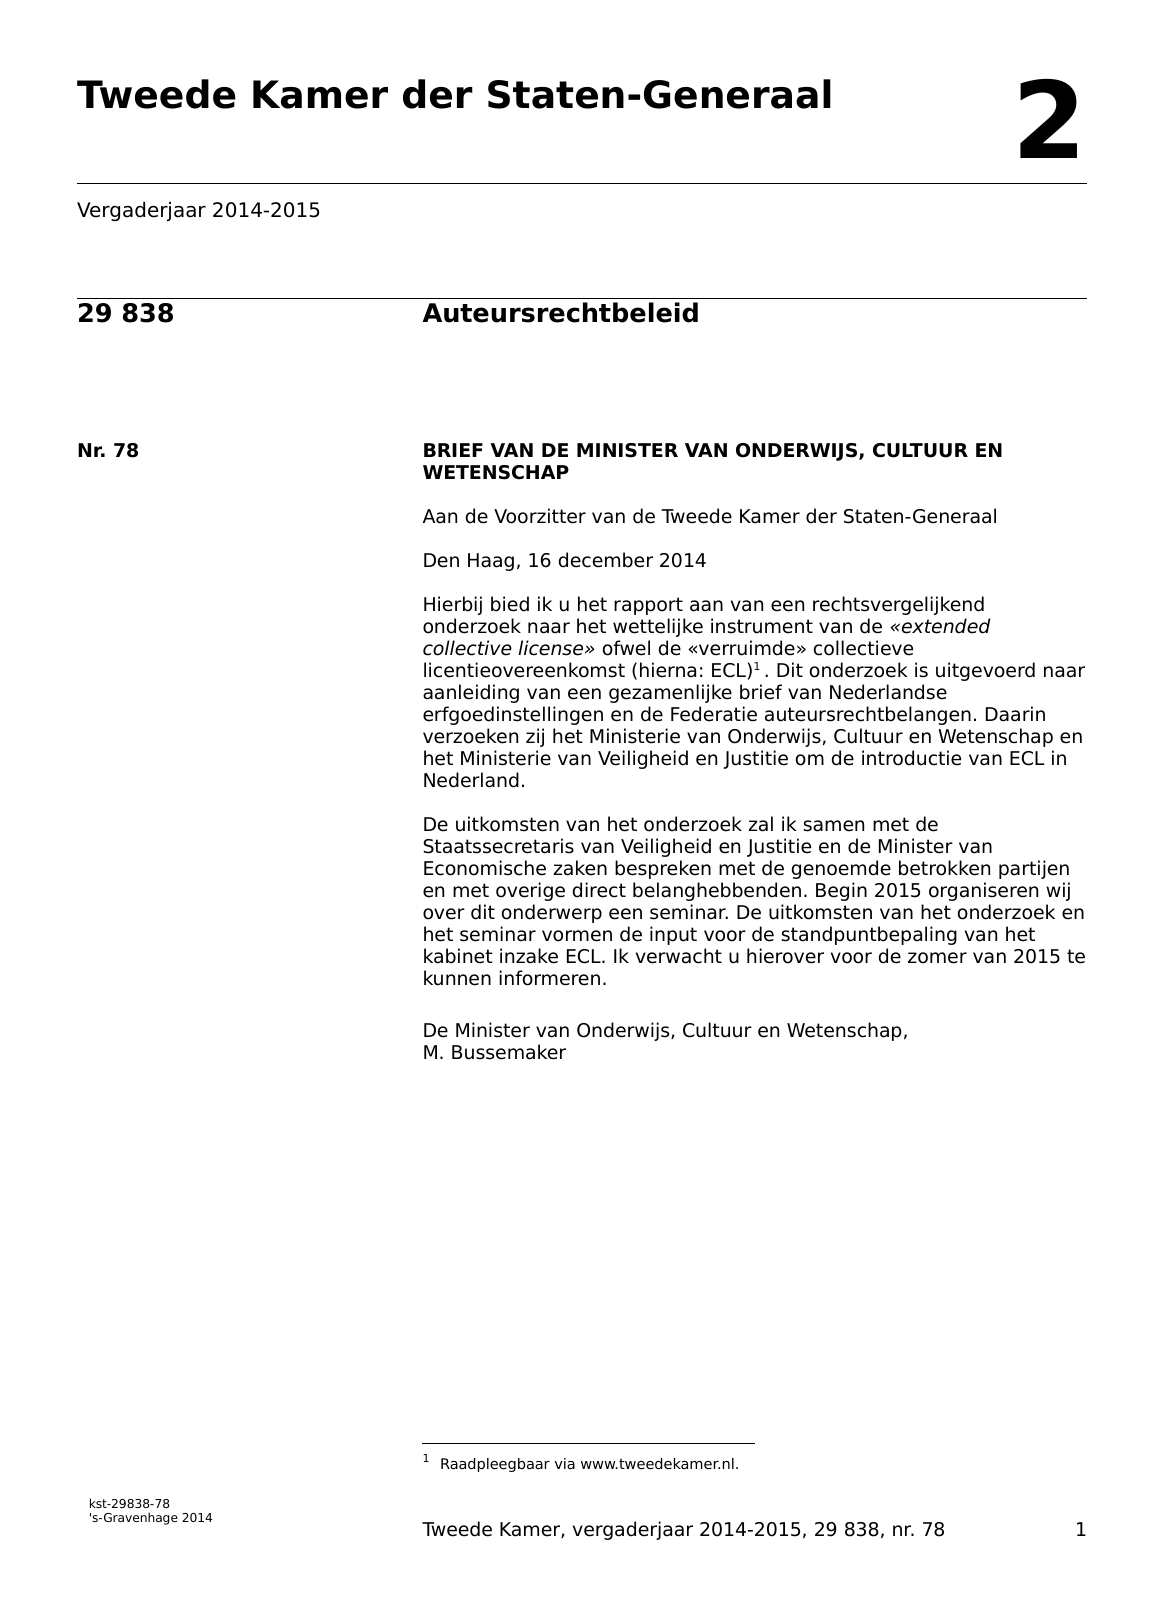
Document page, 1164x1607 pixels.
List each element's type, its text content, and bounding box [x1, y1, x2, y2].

text De Minister van Onderwijs, Cultuur en Wetenschap, M. Bussemaker [422, 1020, 1087, 1064]
table_cell Vergaderjaar 2014-2015 [77, 184, 1087, 298]
text Raadpleegbaar via www.tweedekamer.nl. [422, 1452, 1087, 1474]
subtitle 29 838 Auteursrechtbeleid [77, 299, 1087, 329]
table_header Tweede Kamer der Staten-Generaal [77, 59, 886, 183]
text Aan de Voorzitter van de Tweede Kamer der Staten-Generaal [422, 506, 1087, 528]
text Hierbij bied ik u het rapport aan van een rechtsvergelijkend onderzoek naar het wettelijke instrument van de «extended collective license» ofwel de «verruimde» collectieve licentieovereenkomst (hierna: ECL). Dit onderzoek is uitgevoerd naar aanleiding van een gezamenlijke brief van Nederlandse erfgoedinstellingen en de Federatie auteursrechtbelangen. Daarin verzoeken zij het Ministerie van Onderwijs, Cultuur en Wetenschap en het Ministerie van Veiligheid en Justitie om de introductie van ECL in Nederland. [422, 594, 1087, 792]
table_header 2 [886, 59, 1087, 183]
text 's-Gravenhage 2014 [88, 1511, 323, 1525]
text De uitkomsten van het onderzoek zal ik samen met de Staatssecretaris van Veiligheid en Justitie en de Minister van Economische zaken bespreken met de genoemde betrokken partijen en met overige direct belanghebbenden. Begin 2015 organiseren wij over dit onderwerp een seminar. De uitkomsten van het onderzoek en het seminar vormen de input voor de standpuntbepaling van het kabinet inzake ECL. Ik verwacht u hierover voor de zomer van 2015 te kunnen informeren. [422, 814, 1087, 990]
text Den Haag, 16 december 2014 [422, 550, 1087, 572]
subtitle Nr. 78 BRIEF VAN DE MINISTER VAN ONDERWIJS, CULTUUR EN WETENSCHAP [77, 440, 1087, 484]
text kst-29838-78 [88, 1497, 323, 1511]
